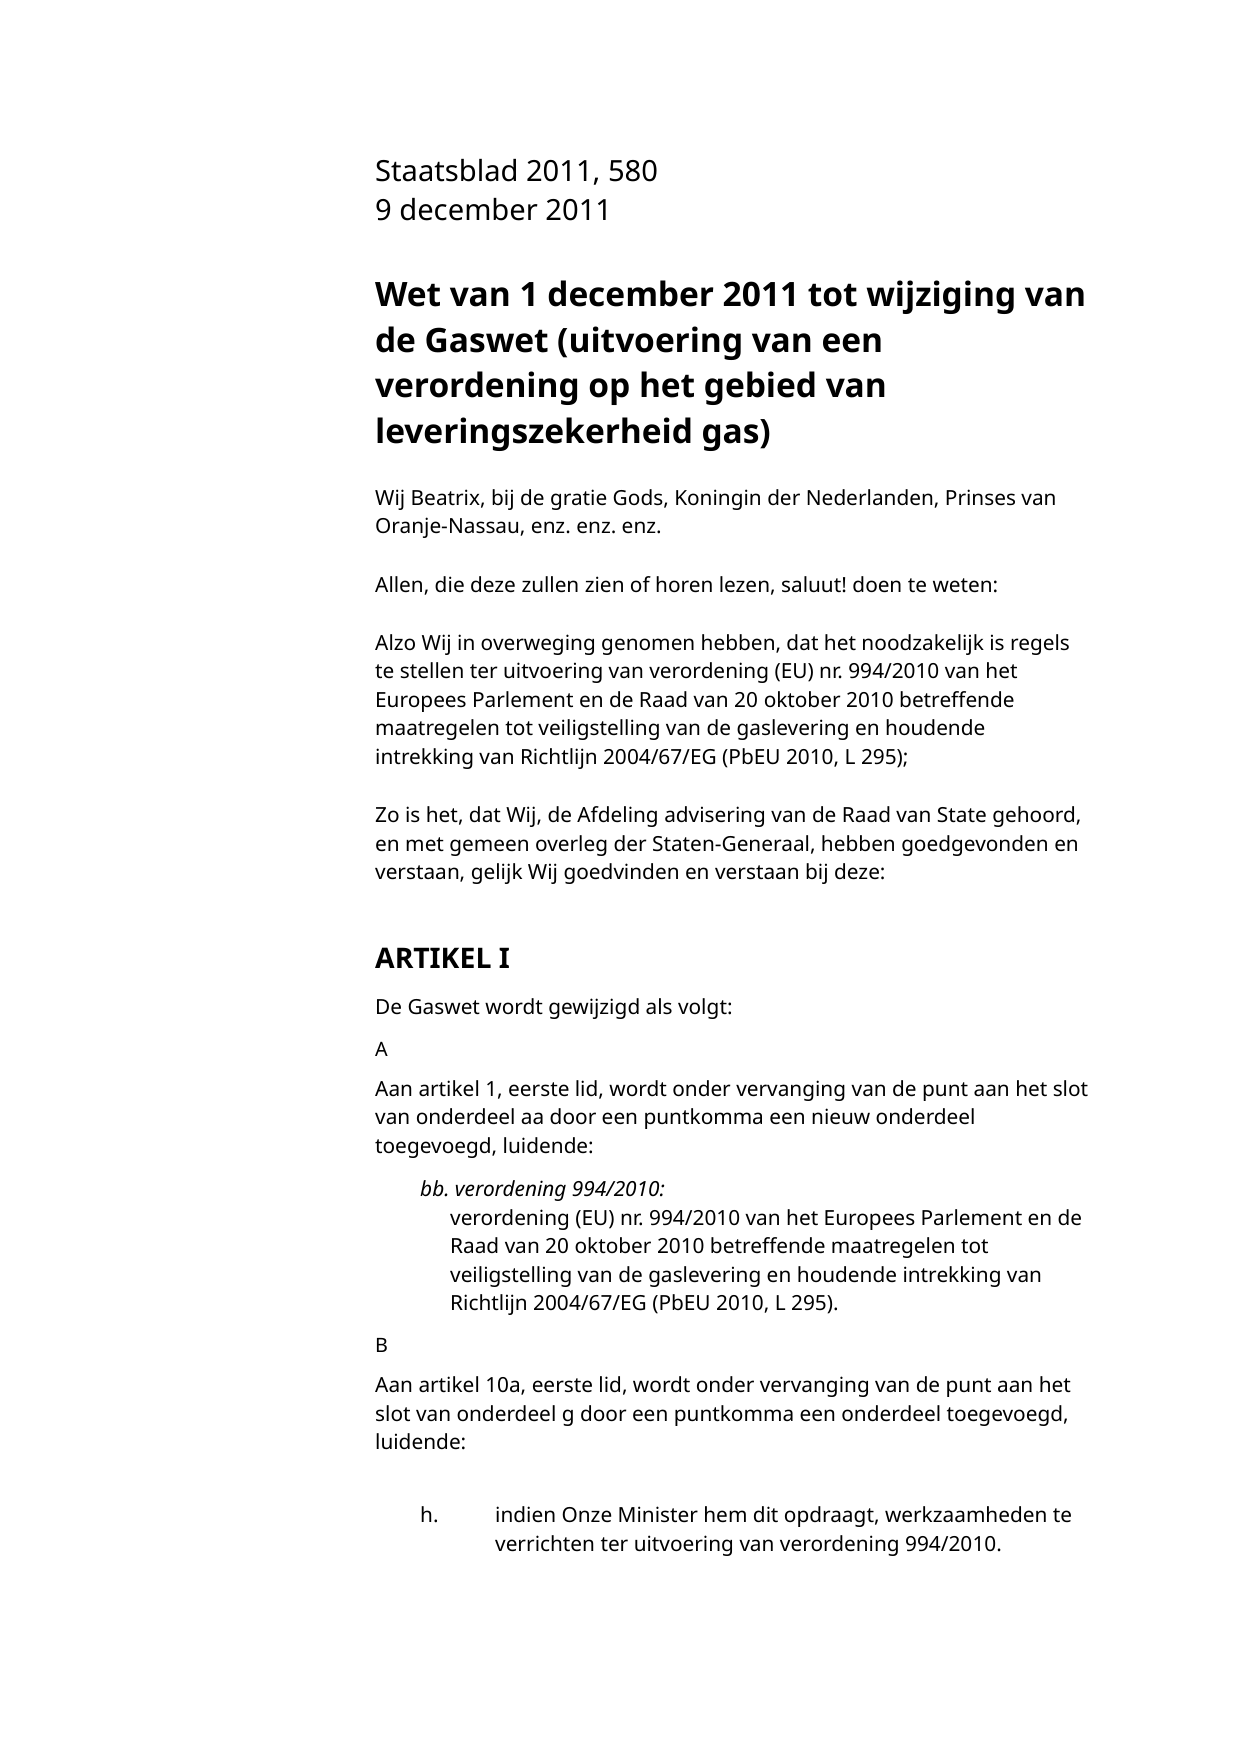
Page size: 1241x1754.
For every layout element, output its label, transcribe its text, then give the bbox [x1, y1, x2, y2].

text Alzo Wij in overweging genomen hebben, dat het noodzakelijk is regels te stellen ter uitvoering van verordening (EU) nr. 994/2010 van het Europees Parlement en de Raad van 20 oktober 2010 betreffende maatregelen tot veiligstelling van de gaslevering en houdende intrekking van Richtlijn 2004/67/EG (PbEU 2010, L 295); [375, 628, 1090, 770]
text Aan artikel 1, eerste lid, wordt onder vervanging van de punt aan het slot van onderdeel aa door een puntkomma een nieuw onderdeel toegevoegd, luidende: [375, 1074, 1090, 1159]
text B [375, 1332, 1090, 1358]
text A [375, 1035, 1090, 1062]
list indien Onze Minister hem dit opdraagt, werkzaamheden te verrichten ter uitvoering van verordening 994/2010. [420, 1501, 1090, 1557]
text verordening (EU) nr. 994/2010 van het Europees Parlement en de Raad van 20 oktober 2010 betreffende maatregelen tot veiligstelling van de gaslevering en houdende intrekking van Richtlijn 2004/67/EG (PbEU 2010, L 295). [450, 1203, 1090, 1317]
text Wij Beatrix, bij de gratie Gods, Koningin der Nederlanden, Prinses van Oranje-Nassau, enz. enz. enz. [375, 483, 1090, 540]
text Aan artikel 10a, eerste lid, wordt onder vervanging van de punt aan het slot van onderdeel g door een puntkomma een onderdeel toegevoegd, luidende: [375, 1370, 1090, 1456]
text De Gaswet wordt gewijzigd als volgt: [375, 992, 1090, 1020]
text Allen, die deze zullen zien of horen lezen, saluut! doen te weten: [375, 570, 1090, 598]
subtitle ARTIKEL I [375, 938, 1090, 977]
text Staatsblad 2011, 580 [375, 150, 1090, 190]
text 9 december 2011 [375, 190, 1090, 229]
text Zo is het, dat Wij, de Afdeling advisering van de Raad van State gehoord, en met gemeen overleg der Staten-Generaal, hebben goedgevonden en verstaan, gelijk Wij goedvinden en verstaan bij deze: [375, 800, 1090, 886]
text bb. verordening 994/2010: [420, 1174, 1090, 1203]
subtitle Wet van 1 december 2011 tot wijziging van de Gaswet (uitvoering van een verordening op het gebied van leveringszekerheid gas) [375, 271, 1090, 453]
